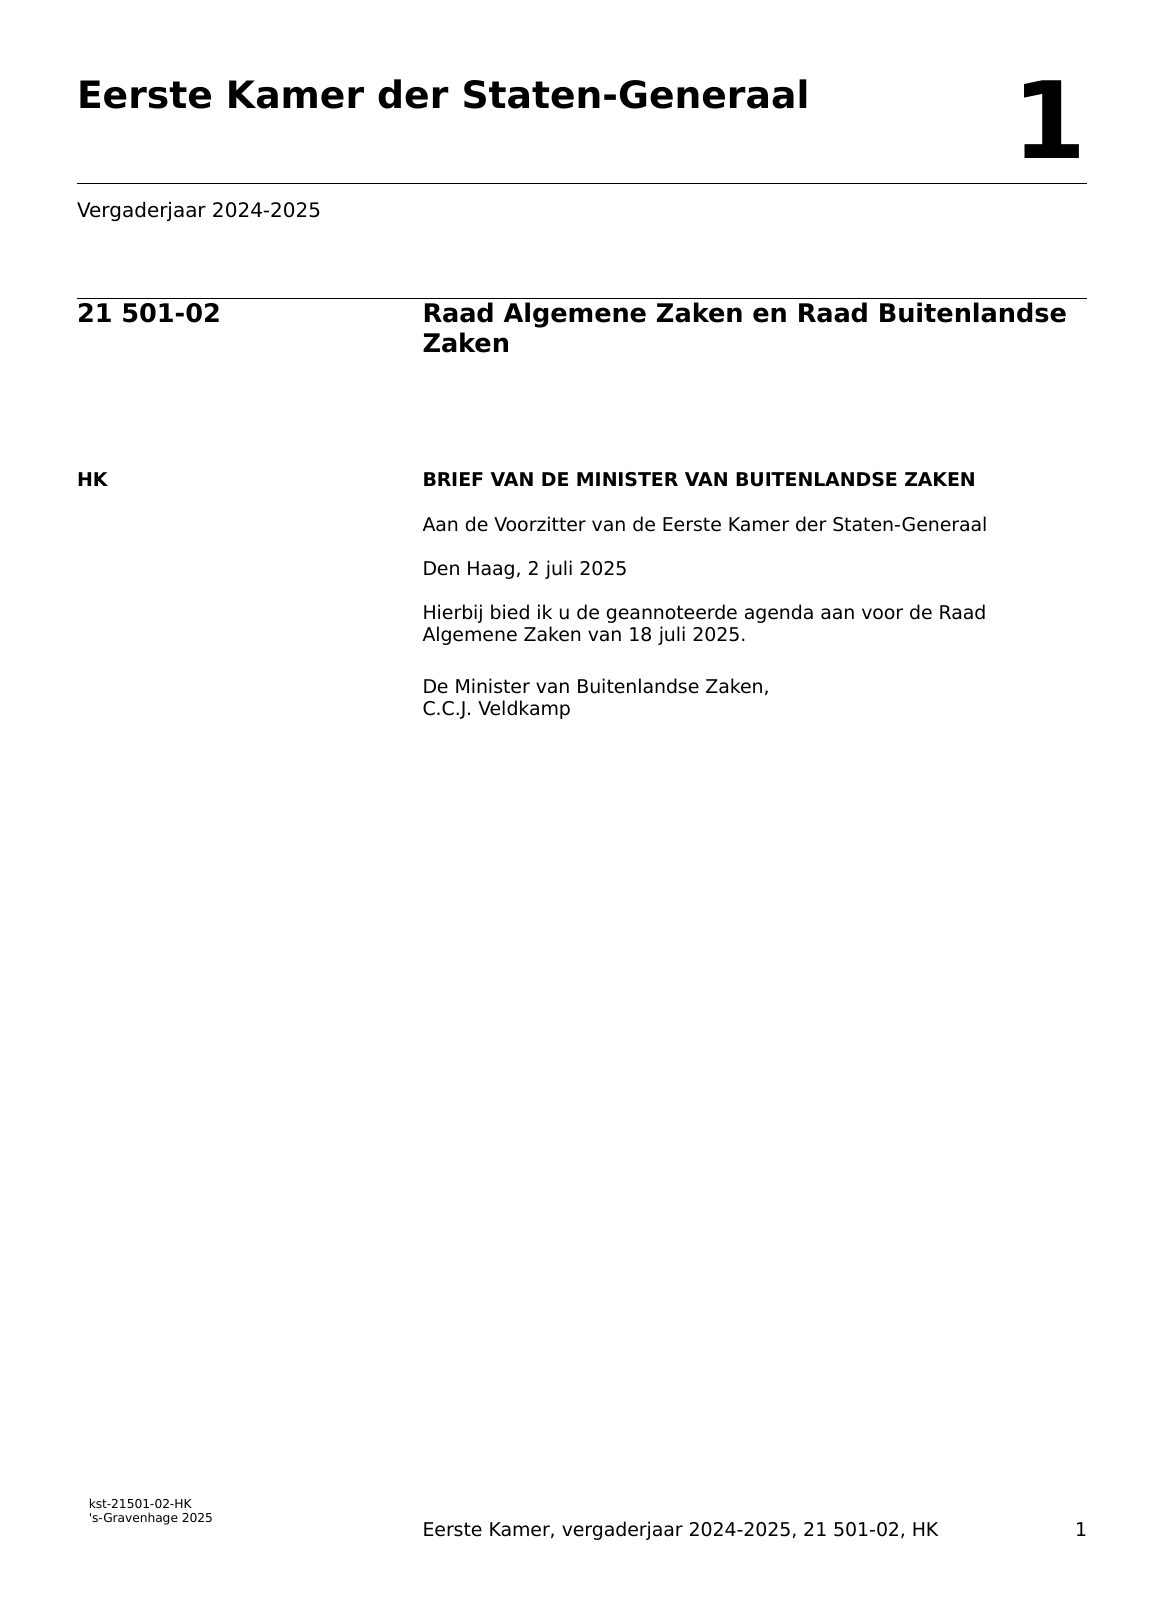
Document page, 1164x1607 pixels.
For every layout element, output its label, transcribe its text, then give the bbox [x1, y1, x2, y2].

text Aan de Voorzitter van de Eerste Kamer der Staten-Generaal [422, 513, 1087, 536]
text De Minister van Buitenlandse Zaken, C.C.J. Veldkamp [422, 676, 1087, 720]
subtitle HK BRIEF VAN DE MINISTER VAN BUITENLANDSE ZAKEN [77, 469, 1087, 491]
text Den Haag, 2 juli 2025 [422, 558, 1087, 580]
table_header Eerste Kamer der Staten-Generaal [77, 59, 886, 183]
table_header 1 [886, 59, 1087, 183]
text 's-Gravenhage 2025 [88, 1511, 323, 1525]
subtitle 21 501-02 Raad Algemene Zaken en Raad Buitenlandse Zaken [77, 299, 1087, 358]
text Hierbij bied ik u de geannoteerde agenda aan voor de Raad Algemene Zaken van 18 juli 2025. [422, 602, 1087, 646]
table_cell Vergaderjaar 2024-2025 [77, 184, 1087, 298]
text kst-21501-02-HK [88, 1497, 323, 1511]
